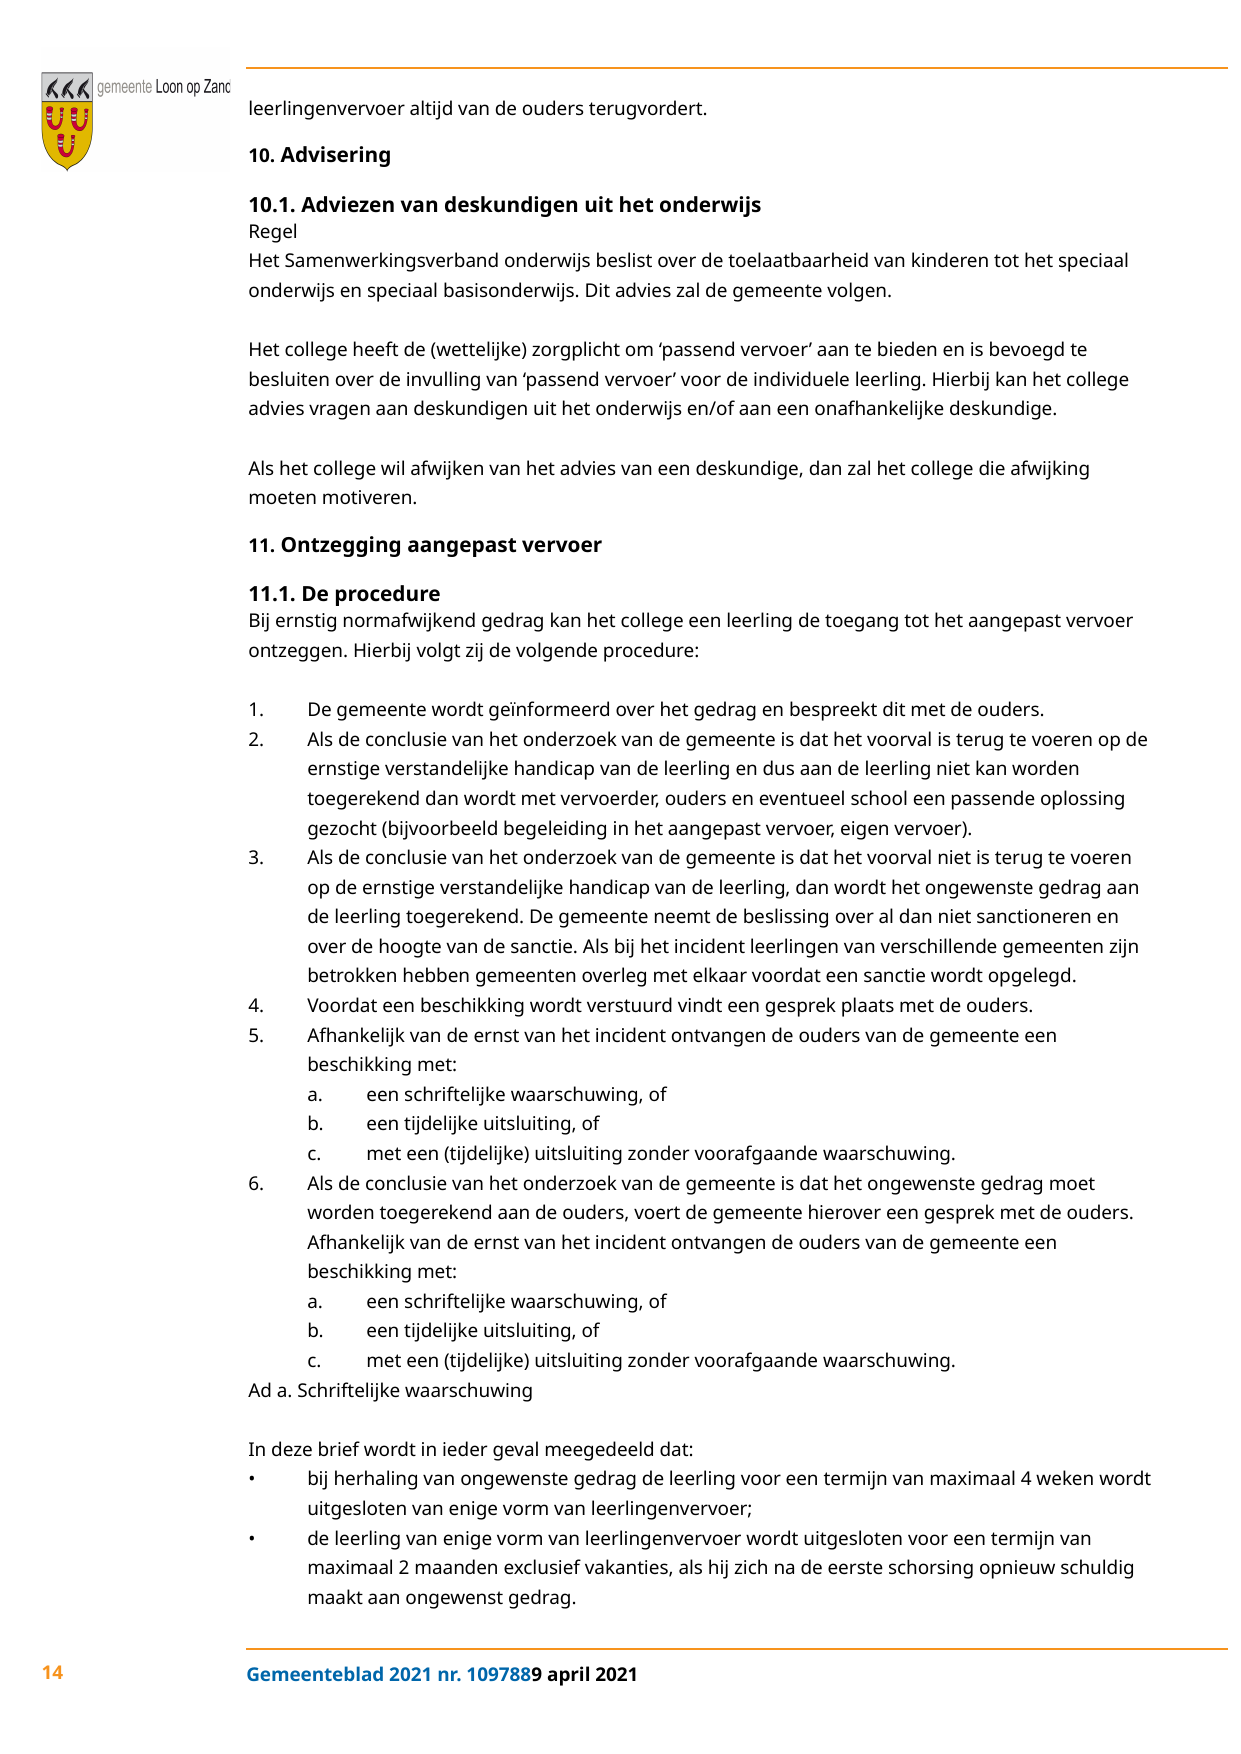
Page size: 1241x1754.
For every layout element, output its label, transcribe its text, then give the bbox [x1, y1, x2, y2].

text leerlingenvervoer altijd van de ouders terugvordert. [248, 95, 1152, 121]
list met een (tijdelijke) uitsluiting zonder voorafgaande waarschuwing. [307, 1140, 1152, 1166]
list een tijdelijke uitsluiting, of [307, 1318, 1152, 1343]
picture [41, 47, 231, 172]
list Afhankelijk van de ernst van het incident ontvangen de ouders van de gemeente een beschikking met: [248, 1022, 1152, 1077]
text 11.1. De procedure [248, 579, 1152, 608]
list Als de conclusie van het onderzoek van de gemeente is dat het ongewenste gedrag moet worden toegerekend aan de ouders, voert de gemeente hierover een gesprek met de ouders. [248, 1170, 1152, 1225]
list bij herhaling van ongewenste gedrag de leerling voor een termijn van maximaal 4 weken wordt uitgesloten van enige vorm van leerlingenvervoer; [248, 1466, 1152, 1521]
list een tijdelijke uitsluiting, of [307, 1111, 1152, 1136]
list Als de conclusie van het onderzoek van de gemeente is dat het voorval niet is terug te voeren op de ernstige verstandelijke handicap van de leerling, dan wordt het ongewenste gedrag aan de leerling toegerekend. De gemeente neemt de beslissing over al dan niet sanctioneren en over de hoogte van de sanctie. Als bij het incident leerlingen van verschillende gemeenten zijn betrokken hebben gemeenten overleg met elkaar voordat een sanctie wordt opgelegd. [248, 844, 1152, 988]
list een schriftelijke waarschuwing, of [307, 1288, 1152, 1314]
list Voordat een beschikking wordt verstuurd vindt een gesprek plaats met de ouders. [248, 992, 1152, 1018]
text Als het college wil afwijken van het advies van een deskundige, dan zal het college die afwijking moeten motiveren. [248, 455, 1152, 510]
text 11. Ontzegging aangepast vervoer [248, 530, 1152, 558]
text In deze brief wordt in ieder geval meegedeeld dat: [248, 1436, 1152, 1462]
text Het college heeft de (wettelijke) zorgplicht om ‘passend vervoer’ aan te bieden en is bevoegd te besluiten over de invulling van ‘passend vervoer’ voor de individuele leerling. Hierbij kan het college advies vragen aan deskundigen uit het onderwijs en/of aan een onafhankelijke deskundige. [248, 336, 1152, 421]
list de leerling van enige vorm van leerlingenvervoer wordt uitgesloten voor een termijn van maximaal 2 maanden exclusief vakanties, als hij zich na de eerste schorsing opnieuw schuldig maakt aan ongewenst gedrag. [248, 1525, 1152, 1610]
list Afhankelijk van de ernst van het incident ontvangen de ouders van de gemeente een beschikking met: [248, 1229, 1152, 1284]
text Bij ernstig normafwijkend gedrag kan het college een leerling de toegang tot het aangepast vervoer ontzeggen. Hierbij volgt zij de volgende procedure: [248, 608, 1152, 663]
text Het Samenwerkingsverband onderwijs beslist over de toelaatbaarheid van kinderen tot het speciaal onderwijs en speciaal basisonderwijs. Dit advies zal de gemeente volgen. [248, 248, 1152, 303]
text Regel [248, 218, 1152, 244]
list een schriftelijke waarschuwing, of [307, 1081, 1152, 1107]
list Als de conclusie van het onderzoek van de gemeente is dat het voorval is terug te voeren op de ernstige verstandelijke handicap van de leerling en dus aan de leerling niet kan worden toegerekend dan wordt met vervoerder, ouders en eventueel school een passende oplossing gezocht (bijvoorbeeld begeleiding in het aangepast vervoer, eigen vervoer). [248, 726, 1152, 841]
list met een (tijdelijke) uitsluiting zonder voorafgaande waarschuwing. [307, 1347, 1152, 1373]
text 10.1. Adviezen van deskundigen uit het onderwijs [248, 190, 1152, 218]
text 10. Advisering [248, 140, 1152, 169]
list De gemeente wordt geïnformeerd over het gedrag en bespreekt dit met de ouders. [248, 696, 1152, 722]
text Ad a. Schriftelijke waarschuwing [248, 1377, 1152, 1403]
